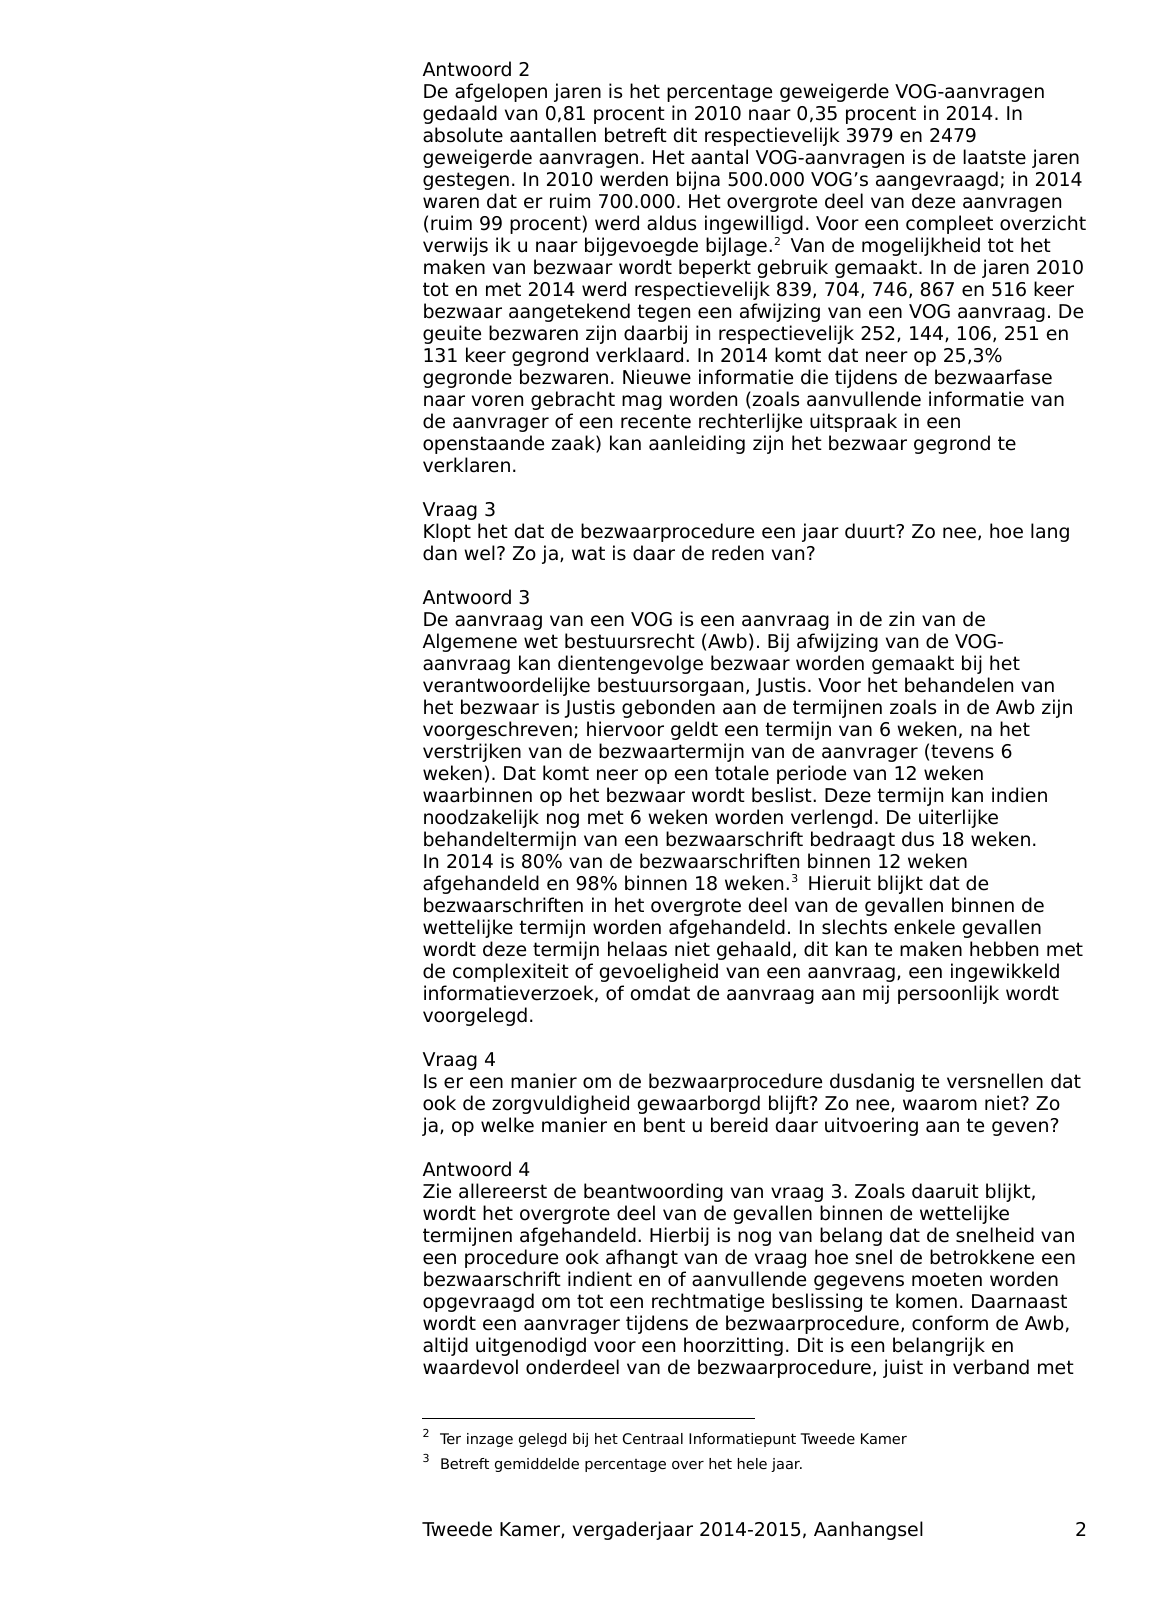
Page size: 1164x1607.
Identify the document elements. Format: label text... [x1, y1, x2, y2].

text Vraag 4 [422, 1049, 1087, 1071]
text Antwoord 4 [422, 1159, 1087, 1181]
text De aanvraag van een VOG is een aanvraag in de zin van de Algemene wet bestuursrecht (Awb). Bij afwijzing van de VOG-aanvraag kan dientengevolge bezwaar worden gemaakt bij het verantwoordelijke bestuursorgaan, Justis. Voor het behandelen van het bezwaar is Justis gebonden aan de termijnen zoals in de Awb zijn voorgeschreven; hiervoor geldt een termijn van 6 weken, na het verstrijken van de bezwaartermijn van de aanvrager (tevens 6 weken). Dat komt neer op een totale periode van 12 weken waarbinnen op het bezwaar wordt beslist. Deze termijn kan indien noodzakelijk nog met 6 weken worden verlengd. De uiterlijke behandeltermijn van een bezwaarschrift bedraagt dus 18 weken. [422, 609, 1087, 851]
text Ter inzage gelegd bij het Centraal Informatiepunt Tweede Kamer [422, 1427, 1087, 1449]
text Klopt het dat de bezwaarprocedure een jaar duurt? Zo nee, hoe lang dan wel? Zo ja, wat is daar de reden van? [422, 521, 1087, 565]
text Is er een manier om de bezwaarprocedure dusdanig te versnellen dat ook de zorgvuldigheid gewaarborgd blijft? Zo nee, waarom niet? Zo ja, op welke manier en bent u bereid daar uitvoering aan te geven? [422, 1071, 1087, 1137]
text Zie allereerst de beantwoording van vraag 3. Zoals daaruit blijkt, wordt het overgrote deel van de gevallen binnen de wettelijke termijnen afgehandeld. Hierbij is nog van belang dat de snelheid van een procedure ook afhangt van de vraag hoe snel de betrokkene een bezwaarschrift indient en of aanvullende gegevens moeten worden opgevraagd om tot een rechtmatige beslissing te komen. Daarnaast wordt een aanvrager tijdens de bezwaarprocedure, conform de Awb, altijd uitgenodigd voor een hoorzitting. Dit is een belangrijk en waardevol onderdeel van de bezwaarprocedure, juist in verband met [422, 1181, 1087, 1379]
text Betreft gemiddelde percentage over het hele jaar. [422, 1452, 1087, 1474]
text Vraag 3 [422, 499, 1087, 521]
text Antwoord 2 [422, 59, 1087, 81]
text In 2014 is 80% van de bezwaarschriften binnen 12 weken afgehandeld en 98% binnen 18 weken. Hieruit blijkt dat de bezwaarschriften in het overgrote deel van de gevallen binnen de wettelijke termijn worden afgehandeld. In slechts enkele gevallen wordt deze termijn helaas niet gehaald, dit kan te maken hebben met de complexiteit of gevoeligheid van een aanvraag, een ingewikkeld informatieverzoek, of omdat de aanvraag aan mij persoonlijk wordt voorgelegd. [422, 851, 1087, 1027]
text Antwoord 3 [422, 587, 1087, 609]
text De afgelopen jaren is het percentage geweigerde VOG-aanvragen gedaald van 0,81 procent in 2010 naar 0,35 procent in 2014. In absolute aantallen betreft dit respectievelijk 3979 en 2479 geweigerde aanvragen. Het aantal VOG-aanvragen is de laatste jaren gestegen. In 2010 werden bijna 500.000 VOG’s aangevraagd; in 2014 waren dat er ruim 700.000. Het overgrote deel van deze aanvragen (ruim 99 procent) werd aldus ingewilligd. Voor een compleet overzicht verwijs ik u naar bijgevoegde bijlage. Van de mogelijkheid tot het maken van bezwaar wordt beperkt gebruik gemaakt. In de jaren 2010 tot en met 2014 werd respectievelijk 839, 704, 746, 867 en 516 keer bezwaar aangetekend tegen een afwijzing van een VOG aanvraag. De geuite bezwaren zijn daarbij in respectievelijk 252, 144, 106, 251 en 131 keer gegrond verklaard. In 2014 komt dat neer op 25,3% gegronde bezwaren. Nieuwe informatie die tijdens de bezwaarfase naar voren gebracht mag worden (zoals aanvullende informatie van de aanvrager of een recente rechterlijke uitspraak in een openstaande zaak) kan aanleiding zijn het bezwaar gegrond te verklaren. [422, 81, 1087, 477]
